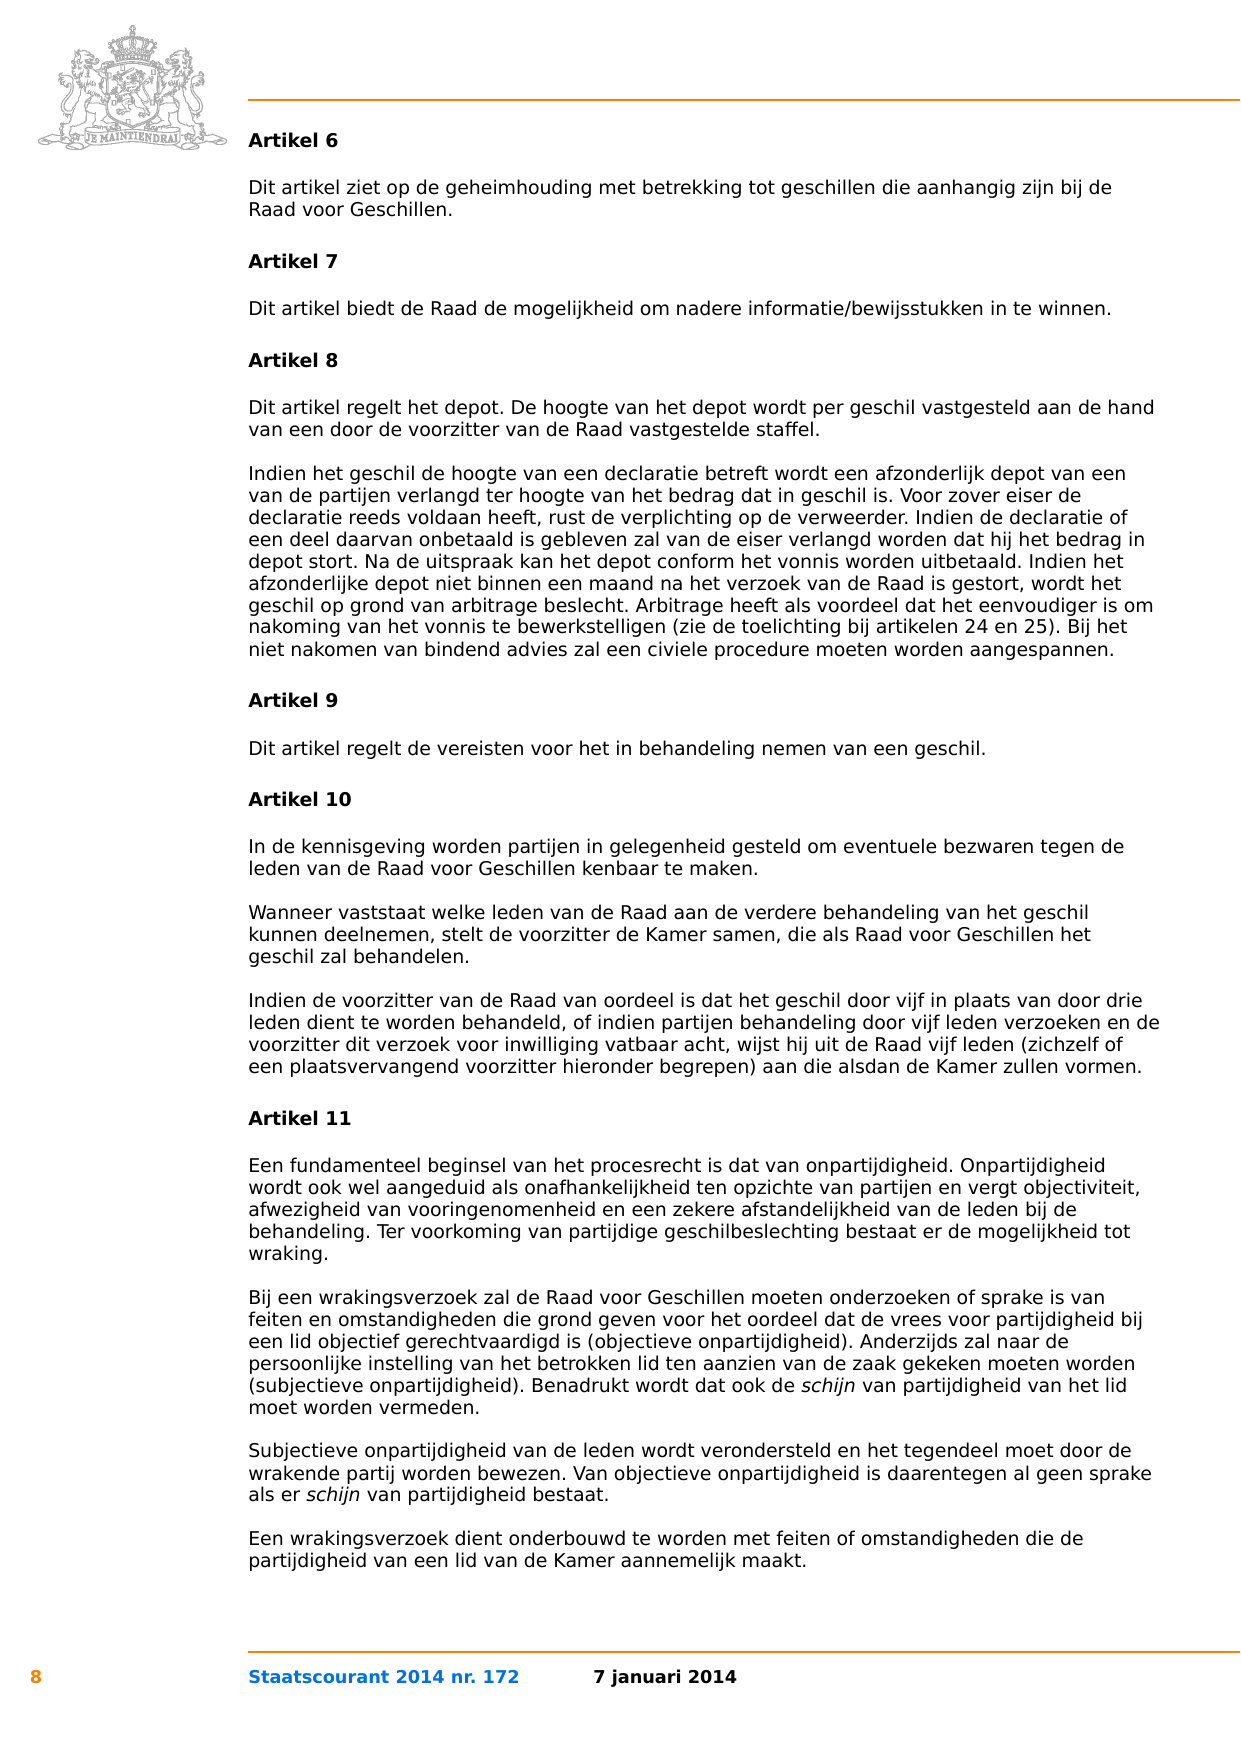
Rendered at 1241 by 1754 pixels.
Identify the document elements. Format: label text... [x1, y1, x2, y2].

text Dit artikel regelt het depot. De hoogte van het depot wordt per geschil vastgesteld aan de hand van een door de voorzitter van de Raad vastgestelde staffel. [248, 397, 1163, 441]
subtitle Artikel 10 [248, 789, 1163, 811]
subtitle Artikel 11 [248, 1108, 1163, 1130]
subtitle Artikel 9 [248, 690, 1163, 712]
picture [38, 25, 227, 150]
text Dit artikel biedt de Raad de mogelijkheid om nadere informatie/bewijsstukken in te winnen. [248, 298, 1163, 320]
text Indien het geschil de hoogte van een declaratie betreft wordt een afzonderlijk depot van een van de partijen verlangd ter hoogte van het bedrag dat in geschil is. Voor zover eiser de declaratie reeds voldaan heeft, rust de verplichting op de verweerder. Indien de declaratie of een deel daarvan onbetaald is gebleven zal van de eiser verlangd worden dat hij het bedrag in depot stort. Na de uitspraak kan het depot conform het vonnis worden uitbetaald. Indien het afzonderlijke depot niet binnen een maand na het verzoek van de Raad is gestort, wordt het geschil op grond van arbitrage beslecht. Arbitrage heeft als voordeel dat het eenvoudiger is om nakoming van het vonnis te bewerkstelligen (zie de toelichting bij artikelen 24 en 25). Bij het niet nakomen van bindend advies zal een civiele procedure moeten worden aangespannen. [248, 463, 1163, 660]
text In de kennisgeving worden partijen in gelegenheid gesteld om eventuele bezwaren tegen de leden van de Raad voor Geschillen kenbaar te maken. [248, 836, 1163, 880]
text Een wrakingsverzoek dient onderbouwd te worden met feiten of omstandigheden die de partijdigheid van een lid van de Kamer aannemelijk maakt. [248, 1528, 1163, 1572]
subtitle Artikel 6 [248, 130, 1163, 152]
subtitle Artikel 8 [248, 350, 1163, 372]
text Dit artikel ziet op de geheimhouding met betrekking tot geschillen die aanhangig zijn bij de Raad voor Geschillen. [248, 177, 1163, 221]
text Een fundamenteel beginsel van het procesrecht is dat van onpartijdigheid. Onpartijdigheid wordt ook wel aangeduid als onafhankelijkheid ten opzichte van partijen en vergt objectiviteit, afwezigheid van vooringenomenheid en een zekere afstandelijkheid van de leden bij de behandeling. Ter voorkoming van partijdige geschilbeslechting bestaat er de mogelijkheid tot wraking. [248, 1155, 1163, 1265]
text Bij een wrakingsverzoek zal de Raad voor Geschillen moeten onderzoeken of sprake is van feiten en omstandigheden die grond geven voor het oordeel dat de vrees voor partijdigheid bij een lid objectief gerechtvaardigd is (objectieve onpartijdigheid). Anderzijds zal naar de persoonlijke instelling van het betrokken lid ten aanzien van de zaak gekeken moeten worden (subjectieve onpartijdigheid). Benadrukt wordt dat ook de schijn van partijdigheid van het lid moet worden vermeden. [248, 1287, 1163, 1418]
subtitle Artikel 7 [248, 251, 1163, 273]
text Indien de voorzitter van de Raad van oordeel is dat het geschil door vijf in plaats van door drie leden dient te worden behandeld, of indien partijen behandeling door vijf leden verzoeken en de voorzitter dit verzoek voor inwilliging vatbaar acht, wijst hij uit de Raad vijf leden (zichzelf of een plaatsvervangend voorzitter hieronder begrepen) aan die alsdan de Kamer zullen vormen. [248, 990, 1163, 1078]
text Subjectieve onpartijdigheid van de leden wordt verondersteld en het tegendeel moet door de wrakende partij worden bewezen. Van objectieve onpartijdigheid is daarentegen al geen sprake als er schijn van partijdigheid bestaat. [248, 1440, 1163, 1506]
text Dit artikel regelt de vereisten voor het in behandeling nemen van een geschil. [248, 737, 1163, 759]
text Wanneer vaststaat welke leden van de Raad aan de verdere behandeling van het geschil kunnen deelnemen, stelt de voorzitter de Kamer samen, die als Raad voor Geschillen het geschil zal behandelen. [248, 902, 1163, 968]
